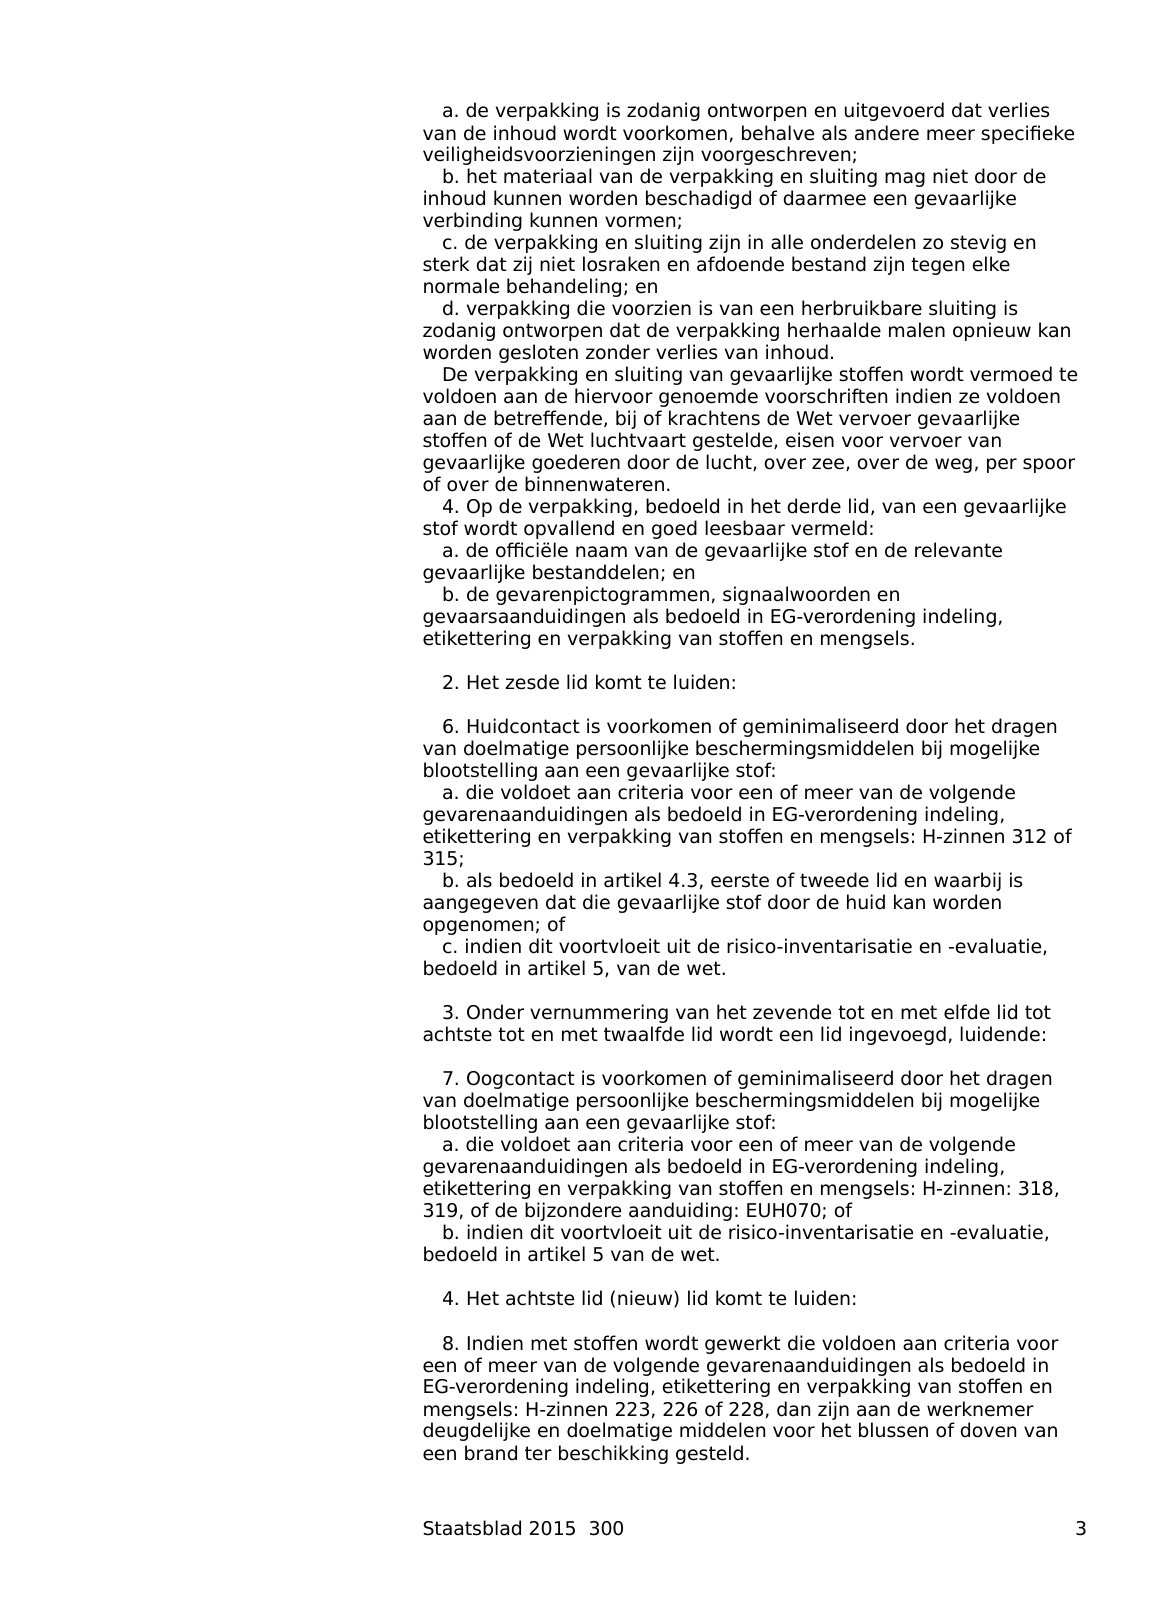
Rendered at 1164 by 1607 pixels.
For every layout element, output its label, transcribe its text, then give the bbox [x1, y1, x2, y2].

text 4. Het achtste lid (nieuw) lid komt te luiden: [422, 1288, 1087, 1310]
text d. verpakking die voorzien is van een herbruikbare sluiting is zodanig ontworpen dat de verpakking herhaalde malen opnieuw kan worden gesloten zonder verlies van inhoud. [422, 298, 1087, 364]
text a. de officiële naam van de gevaarlijke stof en de relevante gevaarlijke bestanddelen; en [422, 540, 1087, 584]
text a. de verpakking is zodanig ontworpen en uitgevoerd dat verlies van de inhoud wordt voorkomen, behalve als andere meer specifieke veiligheidsvoorzieningen zijn voorgeschreven; [422, 100, 1087, 166]
text 4. Op de verpakking, bedoeld in het derde lid, van een gevaarlijke stof wordt opvallend en goed leesbaar vermeld: [422, 496, 1087, 540]
text c. indien dit voortvloeit uit de risico-inventarisatie en -evaluatie, bedoeld in artikel 5, van de wet. [422, 936, 1087, 980]
text c. de verpakking en sluiting zijn in alle onderdelen zo stevig en sterk dat zij niet losraken en afdoende bestand zijn tegen elke normale behandeling; en [422, 232, 1087, 298]
text b. als bedoeld in artikel 4.3, eerste of tweede lid en waarbij is aangegeven dat die gevaarlijke stof door de huid kan worden opgenomen; of [422, 870, 1087, 936]
text 6. Huidcontact is voorkomen of geminimaliseerd door het dragen van doelmatige persoonlijke beschermingsmiddelen bij mogelijke blootstelling aan een gevaarlijke stof: [422, 716, 1087, 782]
text 7. Oogcontact is voorkomen of geminimaliseerd door het dragen van doelmatige persoonlijke beschermingsmiddelen bij mogelijke blootstelling aan een gevaarlijke stof: [422, 1068, 1087, 1134]
text 8. Indien met stoffen wordt gewerkt die voldoen aan criteria voor een of meer van de volgende gevarenaanduidingen als bedoeld in EG-verordening indeling, etikettering en verpakking van stoffen en mengsels: H-zinnen 223, 226 of 228, dan zijn aan de werknemer deugdelijke en doelmatige middelen voor het blussen of doven van een brand ter beschikking gesteld. [422, 1332, 1087, 1464]
text b. de gevarenpictogrammen, signaalwoorden en gevaarsaanduidingen als bedoeld in EG-verordening indeling, etikettering en verpakking van stoffen en mengsels. [422, 584, 1087, 650]
text b. indien dit voortvloeit uit de risico-inventarisatie en -evaluatie, bedoeld in artikel 5 van de wet. [422, 1222, 1087, 1266]
text 2. Het zesde lid komt te luiden: [422, 672, 1087, 694]
text De verpakking en sluiting van gevaarlijke stoffen wordt vermoed te voldoen aan de hiervoor genoemde voorschriften indien ze voldoen aan de betreffende, bij of krachtens de Wet vervoer gevaarlijke stoffen of de Wet luchtvaart gestelde, eisen voor vervoer van gevaarlijke goederen door de lucht, over zee, over de weg, per spoor of over de binnenwateren. [422, 364, 1087, 496]
text a. die voldoet aan criteria voor een of meer van de volgende gevarenaanduidingen als bedoeld in EG-verordening indeling, etikettering en verpakking van stoffen en mengsels: H-zinnen: 318, 319, of de bijzondere aanduiding: EUH070; of [422, 1134, 1087, 1222]
text b. het materiaal van de verpakking en sluiting mag niet door de inhoud kunnen worden beschadigd of daarmee een gevaarlijke verbinding kunnen vormen; [422, 166, 1087, 232]
text 3. Onder vernummering van het zevende tot en met elfde lid tot achtste tot en met twaalfde lid wordt een lid ingevoegd, luidende: [422, 1002, 1087, 1046]
text a. die voldoet aan criteria voor een of meer van de volgende gevarenaanduidingen als bedoeld in EG-verordening indeling, etikettering en verpakking van stoffen en mengsels: H-zinnen 312 of 315; [422, 782, 1087, 870]
